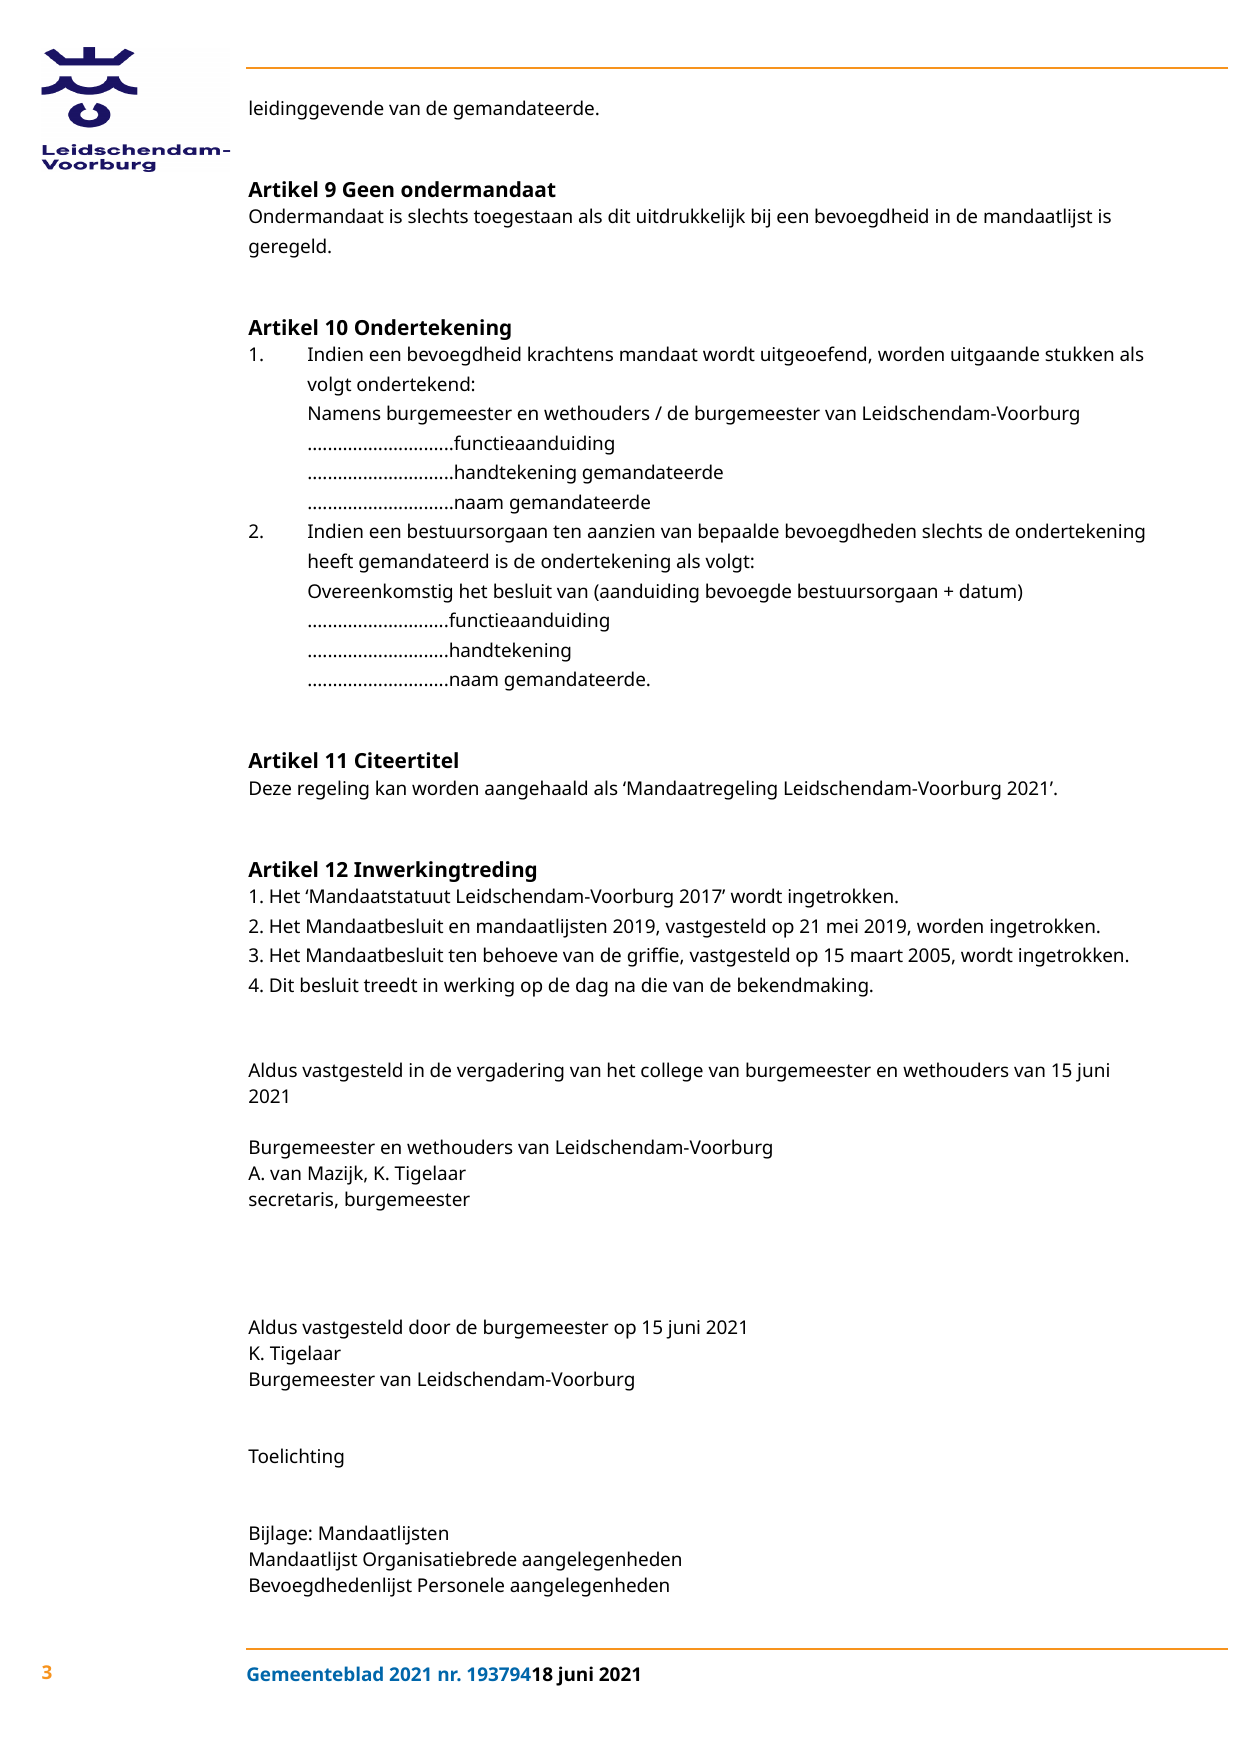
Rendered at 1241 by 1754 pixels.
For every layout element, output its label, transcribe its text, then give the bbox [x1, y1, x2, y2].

text Mandaatlijst Organisatiebrede aangelegenheden [248, 1546, 1152, 1572]
text 3. Het Mandaatbesluit ten behoeve van de griffie, vastgesteld op 15 maart 2005, wordt ingetrokken. [248, 943, 1152, 968]
list Overeenkomstig het besluit van (aanduiding bevoegde bestuursorgaan + datum) [248, 578, 1152, 604]
text A. van Mazijk, K. Tigelaar [248, 1160, 1152, 1186]
text Aldus vastgesteld in de vergadering van het college van burgemeester en wethouders van 15 juni 2021 [248, 1057, 1152, 1109]
picture [41, 47, 231, 172]
text Artikel 12 Inwerkingtreding [248, 855, 1152, 883]
list Indien een bevoegdheid krachtens mandaat wordt uitgeoefend, worden uitgaande stukken als volgt ondertekend: [248, 341, 1152, 397]
list Indien een bestuursorgaan ten aanzien van bepaalde bevoegdheden slechts de ondertekening heeft gemandateerd is de ondertekening als volgt: [248, 519, 1152, 574]
text Artikel 10 Ondertekening [248, 313, 1152, 341]
text Aldus vastgesteld door de burgemeester op 15 juni 2021 [248, 1314, 1152, 1340]
text Deze regeling kan worden aangehaald als ‘Mandaatregeling Leidschendam-Voorburg 2021’. [248, 775, 1152, 801]
list .............................functieaanduiding [248, 430, 1152, 456]
text Bijlage: Mandaatlijsten [248, 1520, 1152, 1546]
text 1. Het ‘Mandaatstatuut Leidschendam-Voorburg 2017’ wordt ingetrokken. [248, 883, 1152, 909]
list ............................functieaanduiding [248, 607, 1152, 633]
text Ondermandaat is slechts toegestaan als dit uitdrukkelijk bij een bevoegdheid in de mandaatlijst is geregeld. [248, 203, 1152, 258]
list Namens burgemeester en wethouders / de burgemeester van Leidschendam-Voorburg [248, 400, 1152, 426]
text leidinggevende van de gemandateerde. [248, 95, 1152, 121]
list .............................handtekening gemandateerde [248, 459, 1152, 485]
text Artikel 9 Geen ondermandaat [248, 175, 1152, 203]
text Artikel 11 Citeertitel [248, 747, 1152, 775]
text Burgemeester van Leidschendam-Voorburg [248, 1366, 1152, 1392]
text Bevoegdhedenlijst Personele aangelegenheden [248, 1572, 1152, 1597]
list ............................handtekening [248, 637, 1152, 663]
list .............................naam gemandateerde [248, 489, 1152, 515]
text 2. Het Mandaatbesluit en mandaatlijsten 2019, vastgesteld op 21 mei 2019, worden ingetrokken. [248, 913, 1152, 939]
text 4. Dit besluit treedt in werking op de dag na die van de bekendmaking. [248, 972, 1152, 998]
text secretaris, burgemeester [248, 1186, 1152, 1212]
text Toelichting [248, 1443, 1152, 1469]
text K. Tigelaar [248, 1340, 1152, 1366]
text Burgemeester en wethouders van Leidschendam-Voorburg [248, 1134, 1152, 1160]
list ............................naam gemandateerde. [248, 667, 1152, 692]
